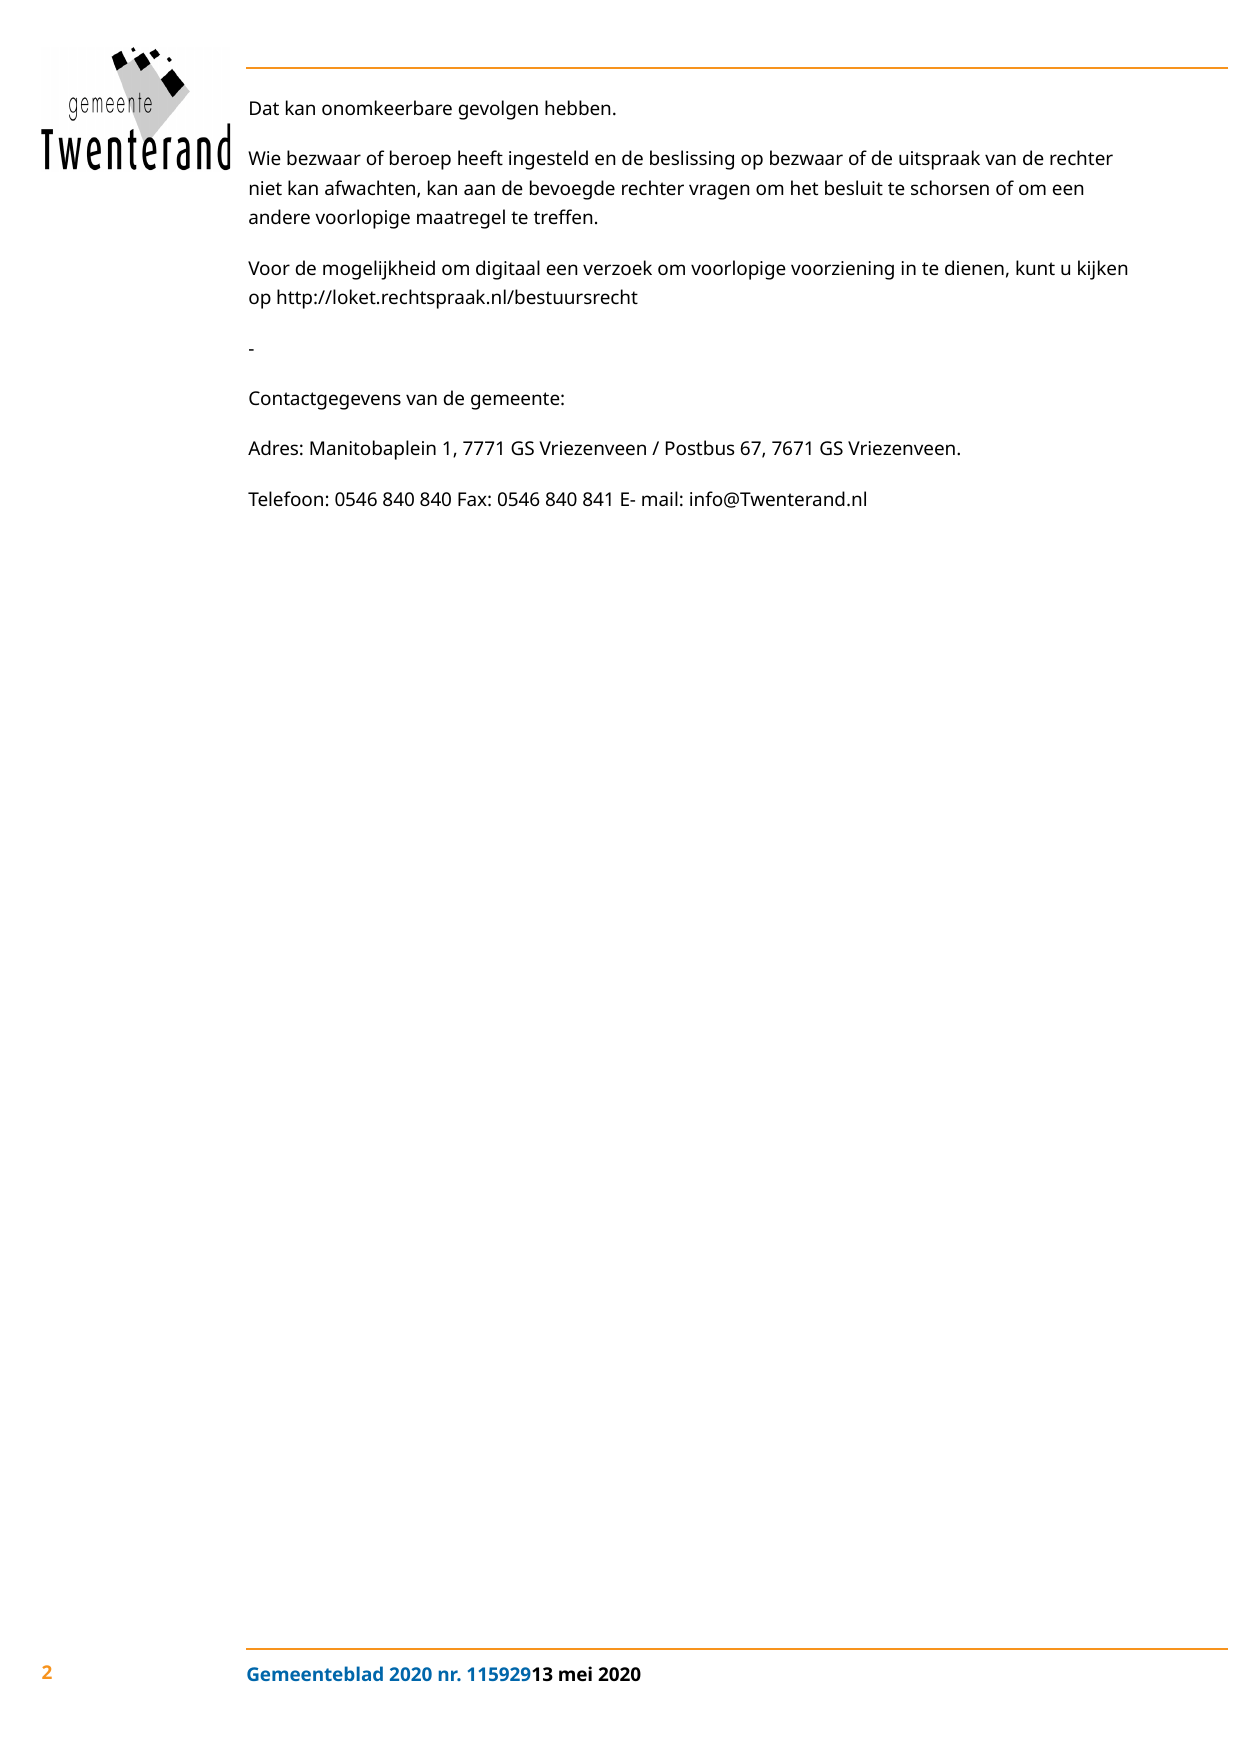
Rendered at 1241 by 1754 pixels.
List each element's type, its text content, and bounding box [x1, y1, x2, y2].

picture [41, 47, 231, 172]
text Contactgegevens van de gemeente: [248, 385, 1152, 411]
text - [248, 335, 1152, 361]
text Voor de mogelijkheid om digitaal een verzoek om voorlopige voorziening in te dienen, kunt u kijken op http://loket.rechtspraak.nl/bestuursrecht [248, 255, 1152, 310]
text Wie bezwaar of beroep heeft ingesteld en de beslissing op bezwaar of de uitspraak van de rechter niet kan afwachten, kan aan de bevoegde rechter vragen om het besluit te schorsen of om een andere voorlopige maatregel te treffen. [248, 145, 1152, 230]
text Dat kan onomkeerbare gevolgen hebben. [248, 95, 1152, 121]
text Telefoon: 0546 840 840 Fax: 0546 840 841 E- mail: info@Twenterand.nl [248, 486, 1152, 512]
text Adres: Manitobaplein 1, 7771 GS Vriezenveen / Postbus 67, 7671 GS Vriezenveen. [248, 436, 1152, 461]
